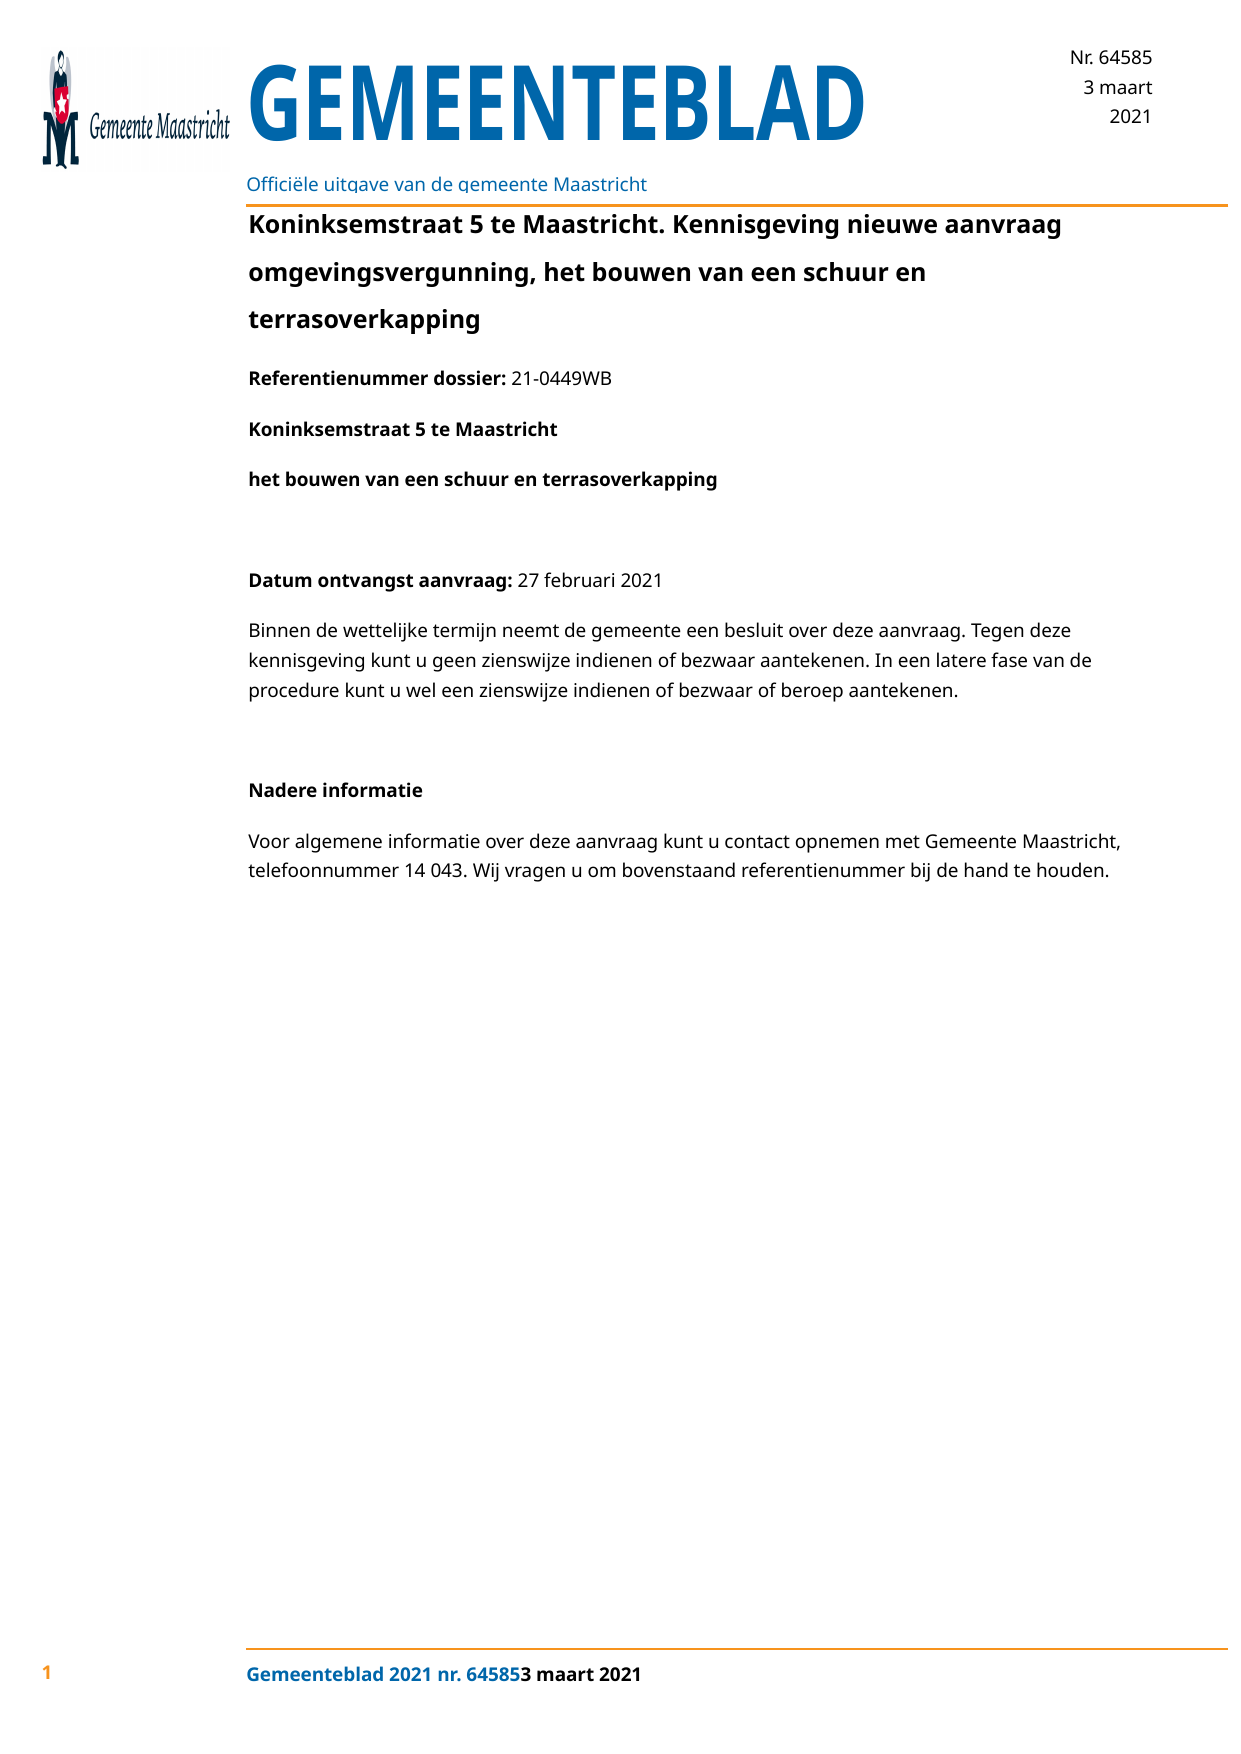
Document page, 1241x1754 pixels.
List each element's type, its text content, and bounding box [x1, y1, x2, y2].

text Voor algemene informatie over deze aanvraag kunt u contact opnemen met Gemeente Maastricht, telefoonnummer 14 043. Wij vragen u om bovenstaand referentienummer bij de hand te houden. [248, 828, 1152, 883]
text Nadere informatie [248, 778, 1152, 803]
picture [41, 47, 231, 172]
text het bouwen van een schuur en terrasoverkapping [248, 466, 1152, 492]
text Binnen de wettelijke termijn neemt de gemeente een besluit over deze aanvraag. Tegen deze kennisgeving kunt u geen zienswijze indienen of bezwaar aantekenen. In een latere fase van de procedure kunt u wel een zienswijze indienen of bezwaar of beroep aantekenen. [248, 618, 1152, 702]
text Referentienummer dossier: 21-0449WB [248, 366, 1152, 391]
text Koninksemstraat 5 te Maastricht [248, 416, 1152, 442]
text Koninksemstraat 5 te Maastricht. Kennisgeving nieuwe aanvraag omgevingsvergunning, het bouwen van een schuur en terrasoverkapping [248, 207, 1152, 336]
text Datum ontvangst aanvraag: 27 februari 2021 [248, 567, 1152, 593]
